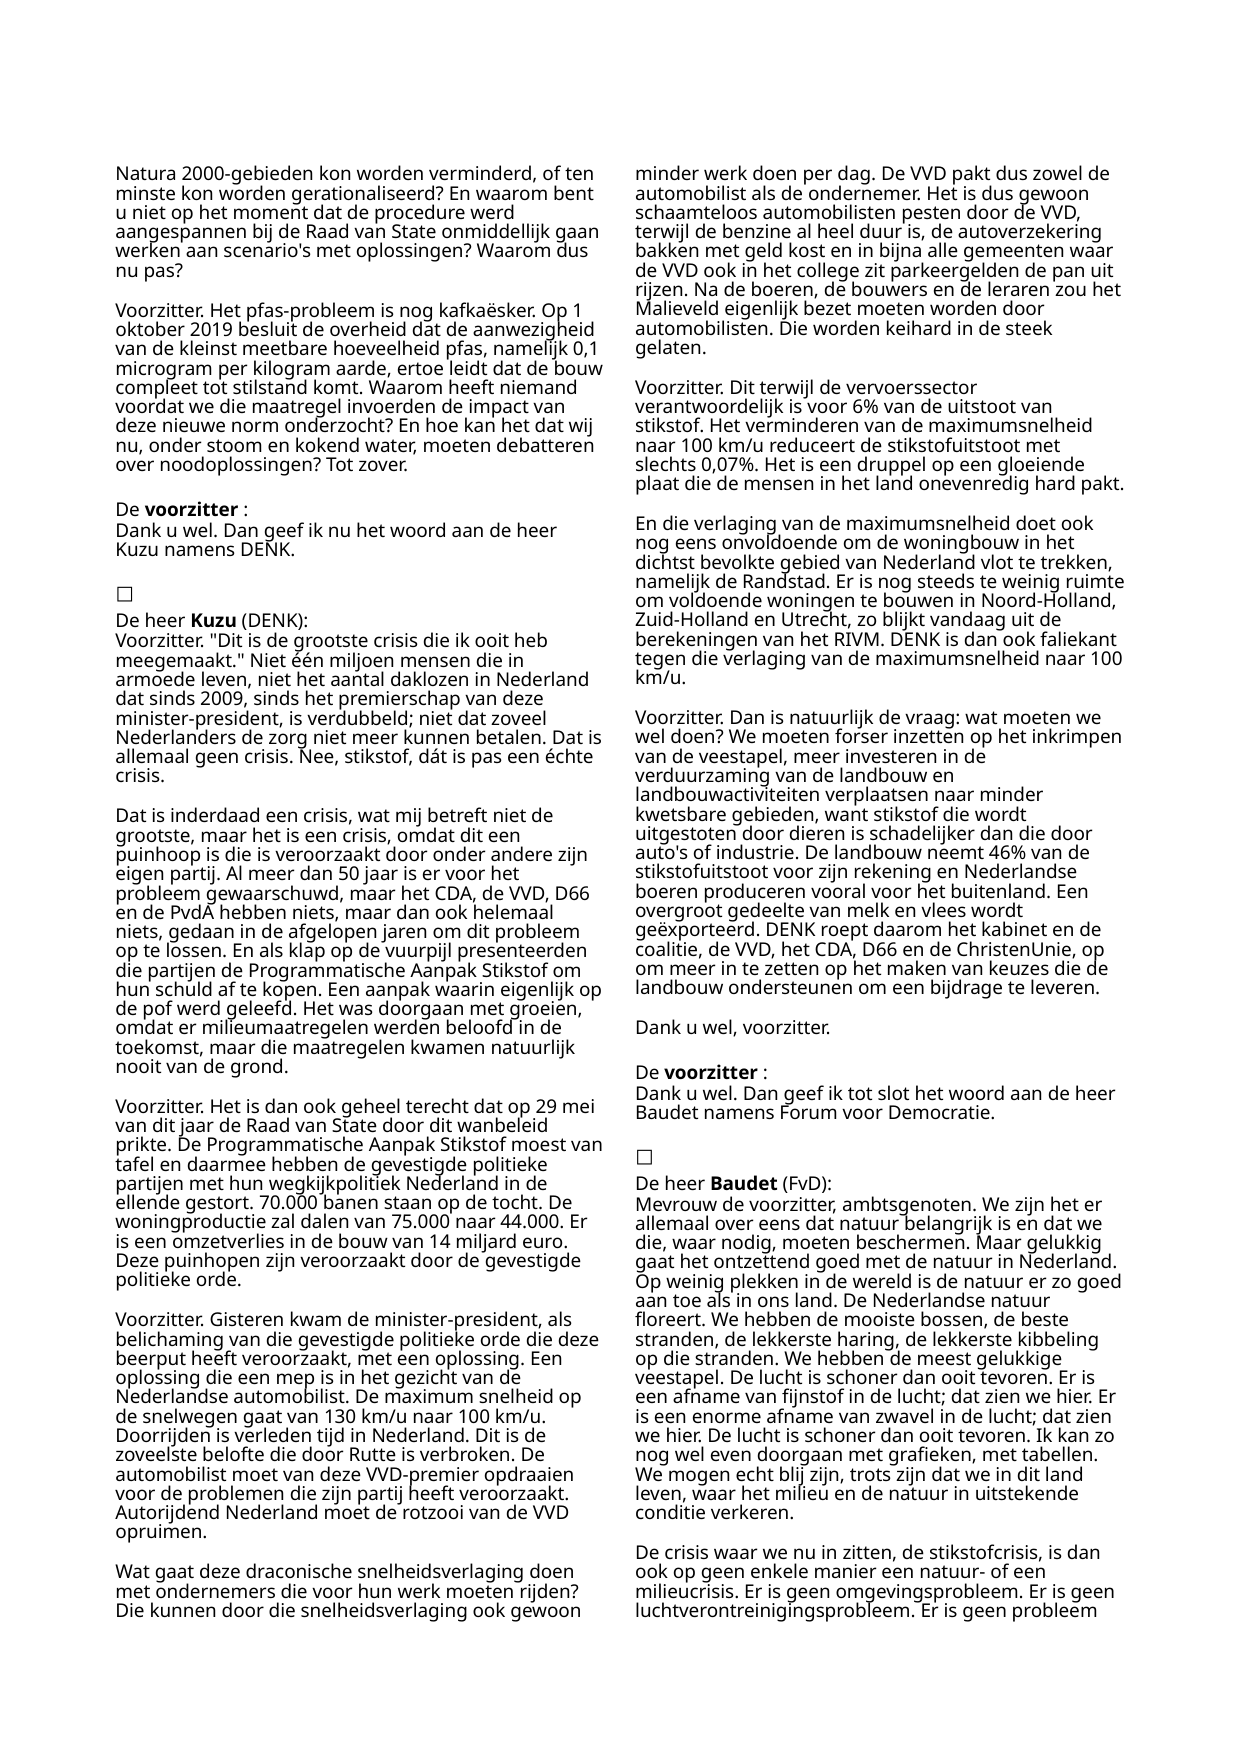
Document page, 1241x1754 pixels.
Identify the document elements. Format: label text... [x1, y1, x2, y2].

text De heer Kuzu (DENK): [115, 607, 605, 632]
text Voorzitter. "Dit is de grootste crisis die ik ooit heb meegemaakt." Niet één miljoen mensen die in armoede leven, niet het aantal daklozen in Nederland dat sinds 2009, sinds het premierschap van deze minister-president, is verdubbeld; niet dat zoveel Nederlanders de zorg niet meer kunnen betalen. Dat is allemaal geen crisis. Nee, stikstof, dát is pas een échte crisis. [115, 632, 605, 787]
text Voorzitter. Dan is natuurlijk de vraag: wat moeten we wel doen? We moeten forser inzetten op het inkrimpen van de veestapel, meer investeren in de verduurzaming van de landbouw en landbouwactiviteiten verplaatsen naar minder kwetsbare gebieden, want stikstof die wordt uitgestoten door dieren is schadelijker dan die door auto's of industrie. De landbouw neemt 46% van de stikstofuitstoot voor zijn rekening en Nederlandse boeren produceren vooral voor het buitenland. Een overgroot gedeelte van melk en vlees wordt geëxporteerd. DENK roept daarom het kabinet en de coalitie, de VVD, het CDA, D66 en de ChristenUnie, op om meer in te zetten op het maken van keuzes die de landbouw ondersteunen om een bijdrage te leveren. [635, 709, 1125, 998]
text Mevrouw de voorzitter, ambtsgenoten. We zijn het er allemaal over eens dat natuur belangrijk is en dat we die, waar nodig, moeten beschermen. Maar gelukkig gaat het ontzettend goed met de natuur in Nederland. Op weinig plekken in de wereld is de natuur er zo goed aan toe als in ons land. De Nederlandse natuur floreert. We hebben de mooiste bossen, de beste stranden, de lekkerste haring, de lekkerste kibbeling op die stranden. We hebben de meest gelukkige veestapel. De lucht is schoner dan ooit tevoren. Er is een afname van fijnstof in de lucht; dat zien we hier. Er is een enorme afname van zwavel in de lucht; dat zien we hier. De lucht is schoner dan ooit tevoren. Ik kan zo nog wel even doorgaan met grafieken, met tabellen. We mogen echt blij zijn, trots zijn dat we in dit land leven, waar het milieu en de natuur in uitstekende conditie verkeren. [635, 1196, 1125, 1523]
text ⬜ [635, 1144, 1125, 1170]
text En die verlaging van de maximumsnelheid doet ook nog eens onvoldoende om de woningbouw in het dichtst bevolkte gebied van Nederland vlot te trekken, namelijk de Randstad. Er is nog steeds te weinig ruimte om voldoende woningen te bouwen in Noord-Holland, Zuid-Holland en Utrecht, zo blijkt vandaag uit de berekeningen van het RIVM. DENK is dan ook faliekant tegen die verlaging van de maximumsnelheid naar 100 km/u. [635, 515, 1125, 688]
text ⬜ [115, 581, 605, 607]
text De voorzitter : [115, 496, 605, 522]
text Wat gaat deze draconische snelheidsverlaging doen met ondernemers die voor hun werk moeten rijden? Die kunnen door die snelheidsverlaging ook gewoon [115, 1563, 605, 1621]
text Natura 2000-gebieden kon worden verminderd, of ten minste kon worden gerationaliseerd? En waarom bent u niet op het moment dat de procedure werd aangespannen bij de Raad van State onmiddellijk gaan werken aan scenario's met oplossingen? Waarom dus nu pas? [115, 165, 605, 281]
text Voorzitter. Het pfas-probleem is nog kafkaësker. Op 1 oktober 2019 besluit de overheid dat de aanwezigheid van de kleinst meetbare hoeveelheid pfas, namelijk 0,1 microgram per kilogram aarde, ertoe leidt dat de bouw compleet tot stilstand komt. Waarom heeft niemand voordat we die maatregel invoerden de impact van deze nieuwe norm onderzocht? En hoe kan het dat wij nu, onder stoom en kokend water, moeten debatteren over noodoplossingen? Tot zover. [115, 302, 605, 475]
text Voorzitter. Gisteren kwam de minister-president, als belichaming van die gevestigde politieke orde die deze beerput heeft veroorzaakt, met een oplossing. Een oplossing die een mep is in het gezicht van de Nederlandse automobilist. De maximum snelheid op de snelwegen gaat van 130 km/u naar 100 km/u. Doorrijden is verleden tijd in Nederland. Dit is de zoveelste belofte die door Rutte is verbroken. De automobilist moet van deze VVD-premier opdraaien voor de problemen die zijn partij heeft veroorzaakt. Autorijdend Nederland moet de rotzooi van de VVD opruimen. [115, 1311, 605, 1543]
text Dat is inderdaad een crisis, wat mij betreft niet de grootste, maar het is een crisis, omdat dit een puinhoop is die is veroorzaakt door onder andere zijn eigen partij. Al meer dan 50 jaar is er voor het probleem gewaarschuwd, maar het CDA, de VVD, D66 en de PvdA hebben niets, maar dan ook helemaal niets, gedaan in de afgelopen jaren om dit probleem op te lossen. En als klap op de vuurpijl presenteerden die partijen de Programmatische Aanpak Stikstof om hun schuld af te kopen. Een aanpak waarin eigenlijk op de pof werd geleefd. Het was doorgaan met groeien, omdat er milieumaatregelen werden beloofd in de toekomst, maar die maatregelen kwamen natuurlijk nooit van de grond. [115, 807, 605, 1077]
text Voorzitter. Het is dan ook geheel terecht dat op 29 mei van dit jaar de Raad van State door dit wanbeleid prikte. De Programmatische Aanpak Stikstof moest van tafel en daarmee hebben de gevestigde politieke partijen met hun wegkijkpolitiek Nederland in de ellende gestort. 70.000 banen staan op de tocht. De woningproductie zal dalen van 75.000 naar 44.000. Er is een omzetverlies in de bouw van 14 miljard euro. Deze puinhopen zijn veroorzaakt door de gevestigde politieke orde. [115, 1098, 605, 1291]
text minder werk doen per dag. De VVD pakt dus zowel de automobilist als de ondernemer. Het is dus gewoon schaamteloos automobilisten pesten door de VVD, terwijl de benzine al heel duur is, de autoverzekering bakken met geld kost en in bijna alle gemeenten waar de VVD ook in het college zit parkeergelden de pan uit rijzen. Na de boeren, de bouwers en de leraren zou het Malieveld eigenlijk bezet moeten worden door automobilisten. Die worden keihard in de steek gelaten. [635, 165, 1125, 358]
text De crisis waar we nu in zitten, de stikstofcrisis, is dan ook op geen enkele manier een natuur- of een milieucrisis. Er is geen omgevingsprobleem. Er is geen luchtverontreinigingsprobleem. Er is geen probleem [635, 1544, 1125, 1621]
text De heer Baudet (FvD): [635, 1170, 1125, 1196]
text Dank u wel. Dan geef ik nu het woord aan de heer Kuzu namens DENK. [115, 522, 605, 560]
text Voorzitter. Dit terwijl de vervoerssector verantwoordelijk is voor 6% van de uitstoot van stikstof. Het verminderen van de maximumsnelheid naar 100 km/u reduceert de stikstofuitstoot met slechts 0,07%. Het is een druppel op een gloeiende plaat die de mensen in het land onevenredig hard pakt. [635, 379, 1125, 494]
text Dank u wel. Dan geef ik tot slot het woord aan de heer Baudet namens Forum voor Democratie. [635, 1085, 1125, 1123]
text Dank u wel, voorzitter. [635, 1019, 1125, 1038]
text De voorzitter : [635, 1059, 1125, 1085]
